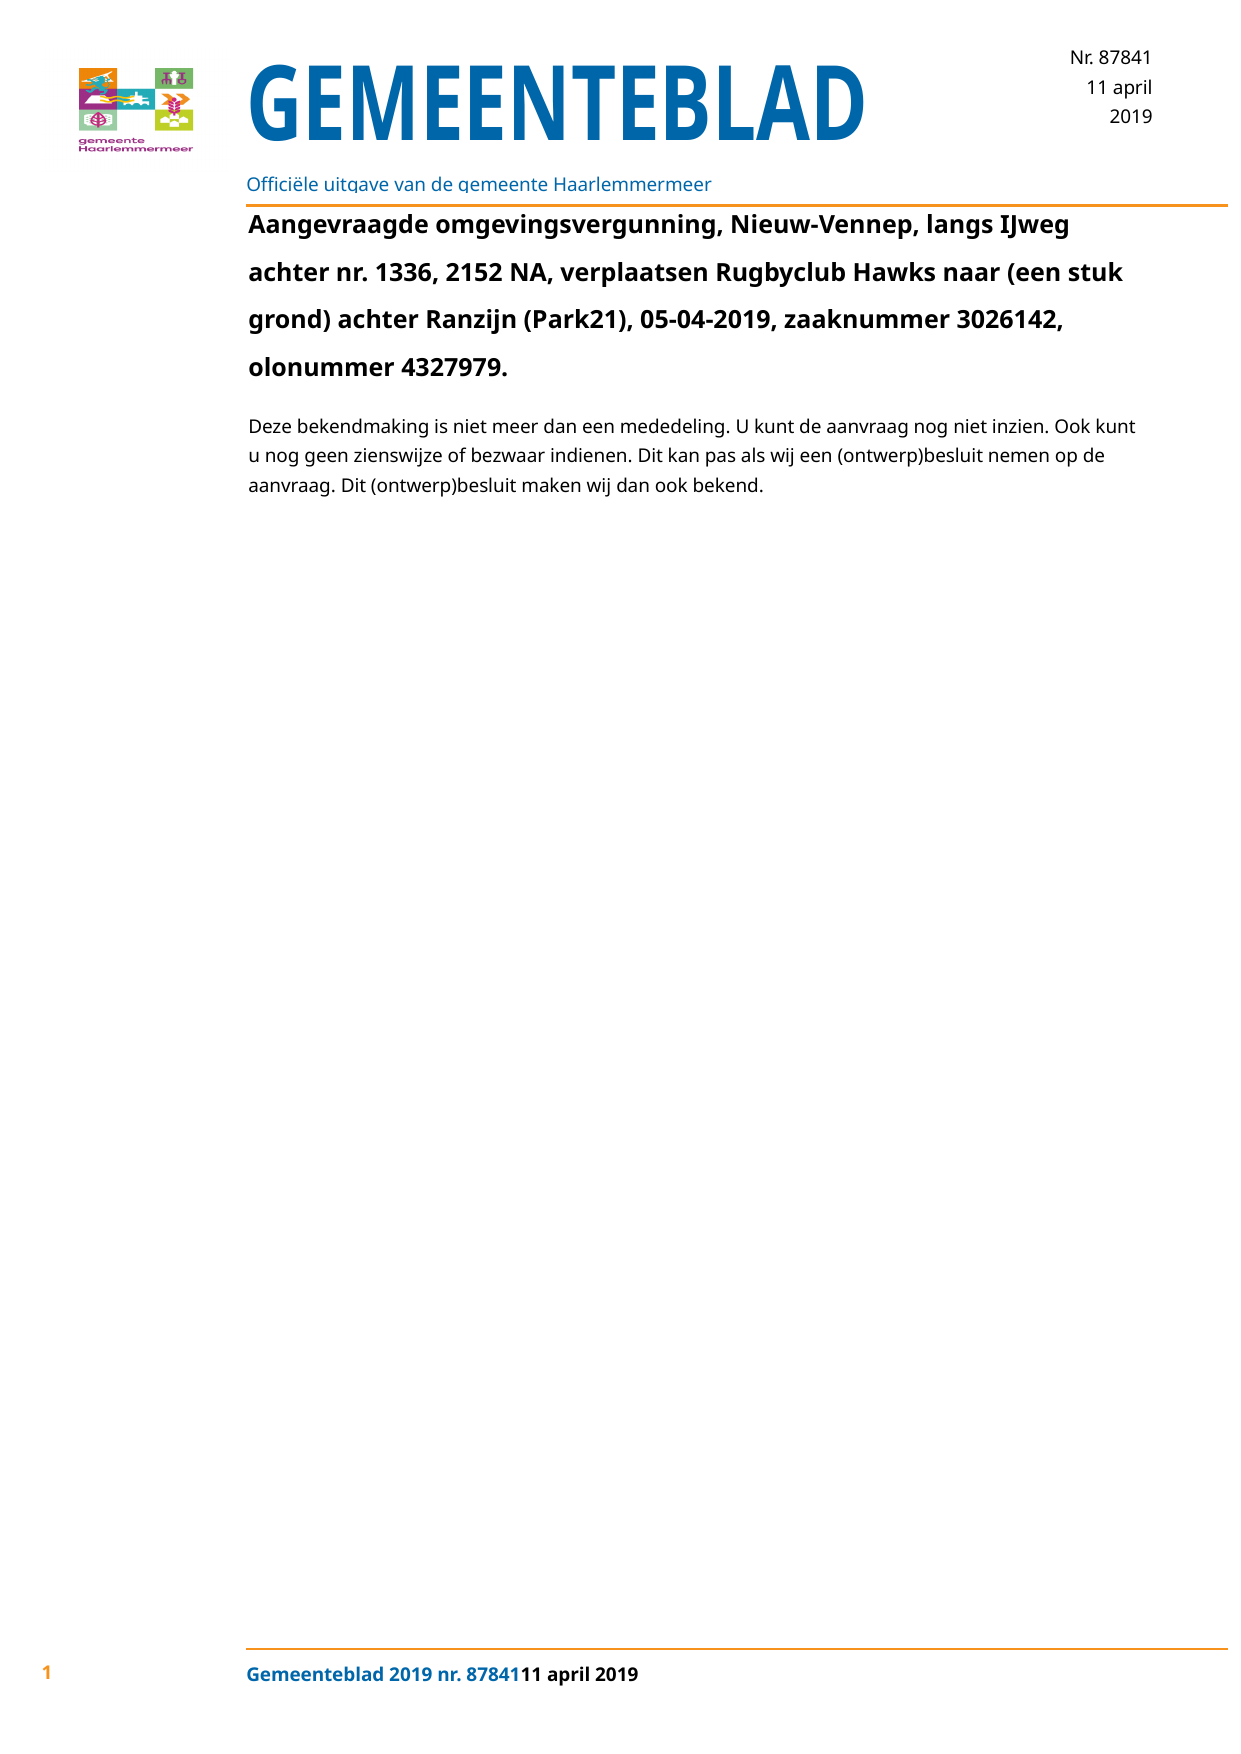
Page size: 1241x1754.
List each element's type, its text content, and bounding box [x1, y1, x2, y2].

text Aangevraagde omgevingsvergunning, Nieuw-Vennep, langs IJweg achter nr. 1336, 2152 NA, verplaatsen Rugbyclub Hawks naar (een stuk grond) achter Ranzijn (Park21), 05-04-2019, zaaknummer 3026142, olonummer 4327979. [248, 207, 1152, 384]
picture [41, 47, 231, 172]
text Deze bekendmaking is niet meer dan een mededeling. U kunt de aanvraag nog niet inzien. Ook kunt u nog geen zienswijze of bezwaar indienen. Dit kan pas als wij een (ontwerp)besluit nemen op de aanvraag. Dit (ontwerp)besluit maken wij dan ook bekend. [248, 413, 1152, 498]
